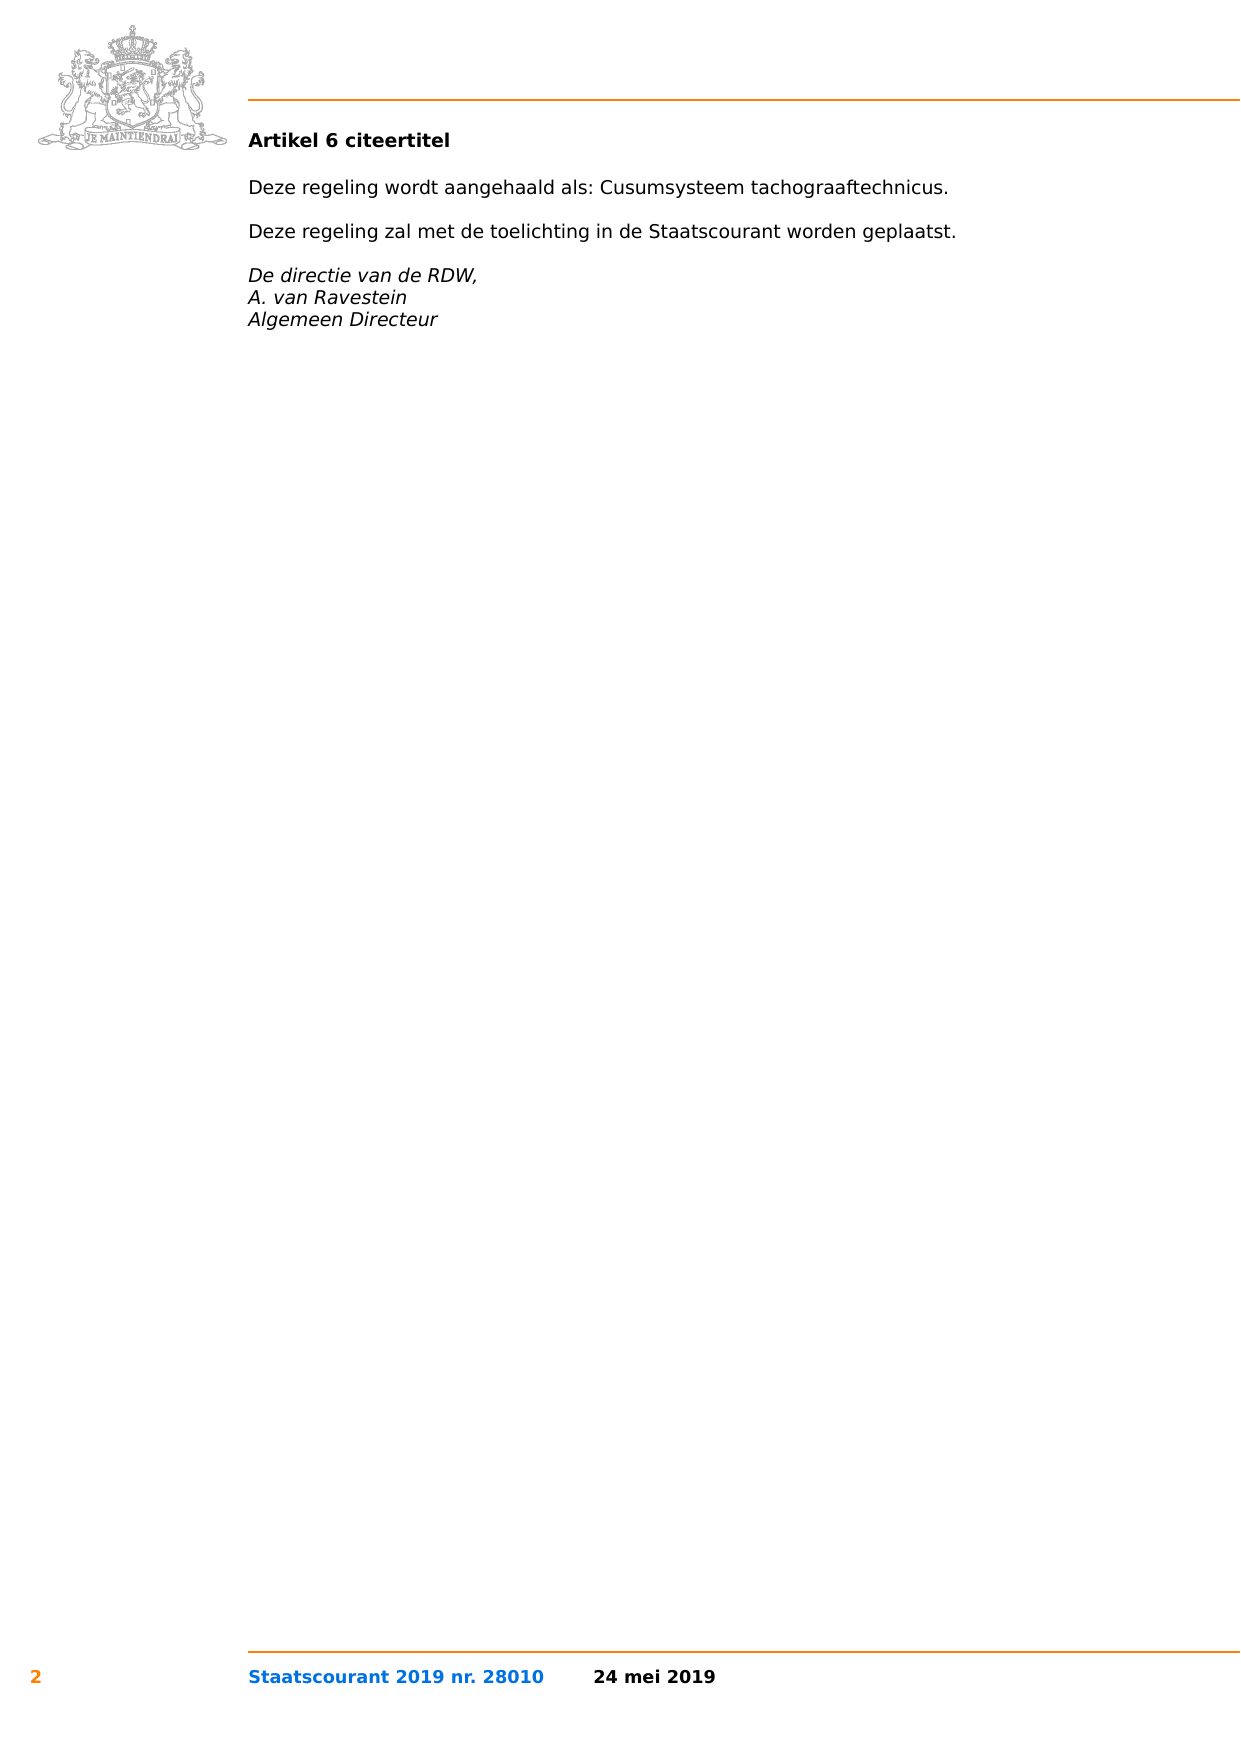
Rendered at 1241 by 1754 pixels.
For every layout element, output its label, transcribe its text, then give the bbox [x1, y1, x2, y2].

subtitle Artikel 6 citeertitel [248, 130, 1163, 152]
text Deze regeling wordt aangehaald als: Cusumsysteem tachograaftechnicus. [248, 177, 1163, 199]
text De directie van de RDW, A. van Ravestein Algemeen Directeur [248, 264, 1163, 331]
text Deze regeling zal met de toelichting in de Staatscourant worden geplaatst. [248, 221, 1163, 243]
picture [38, 25, 227, 150]
